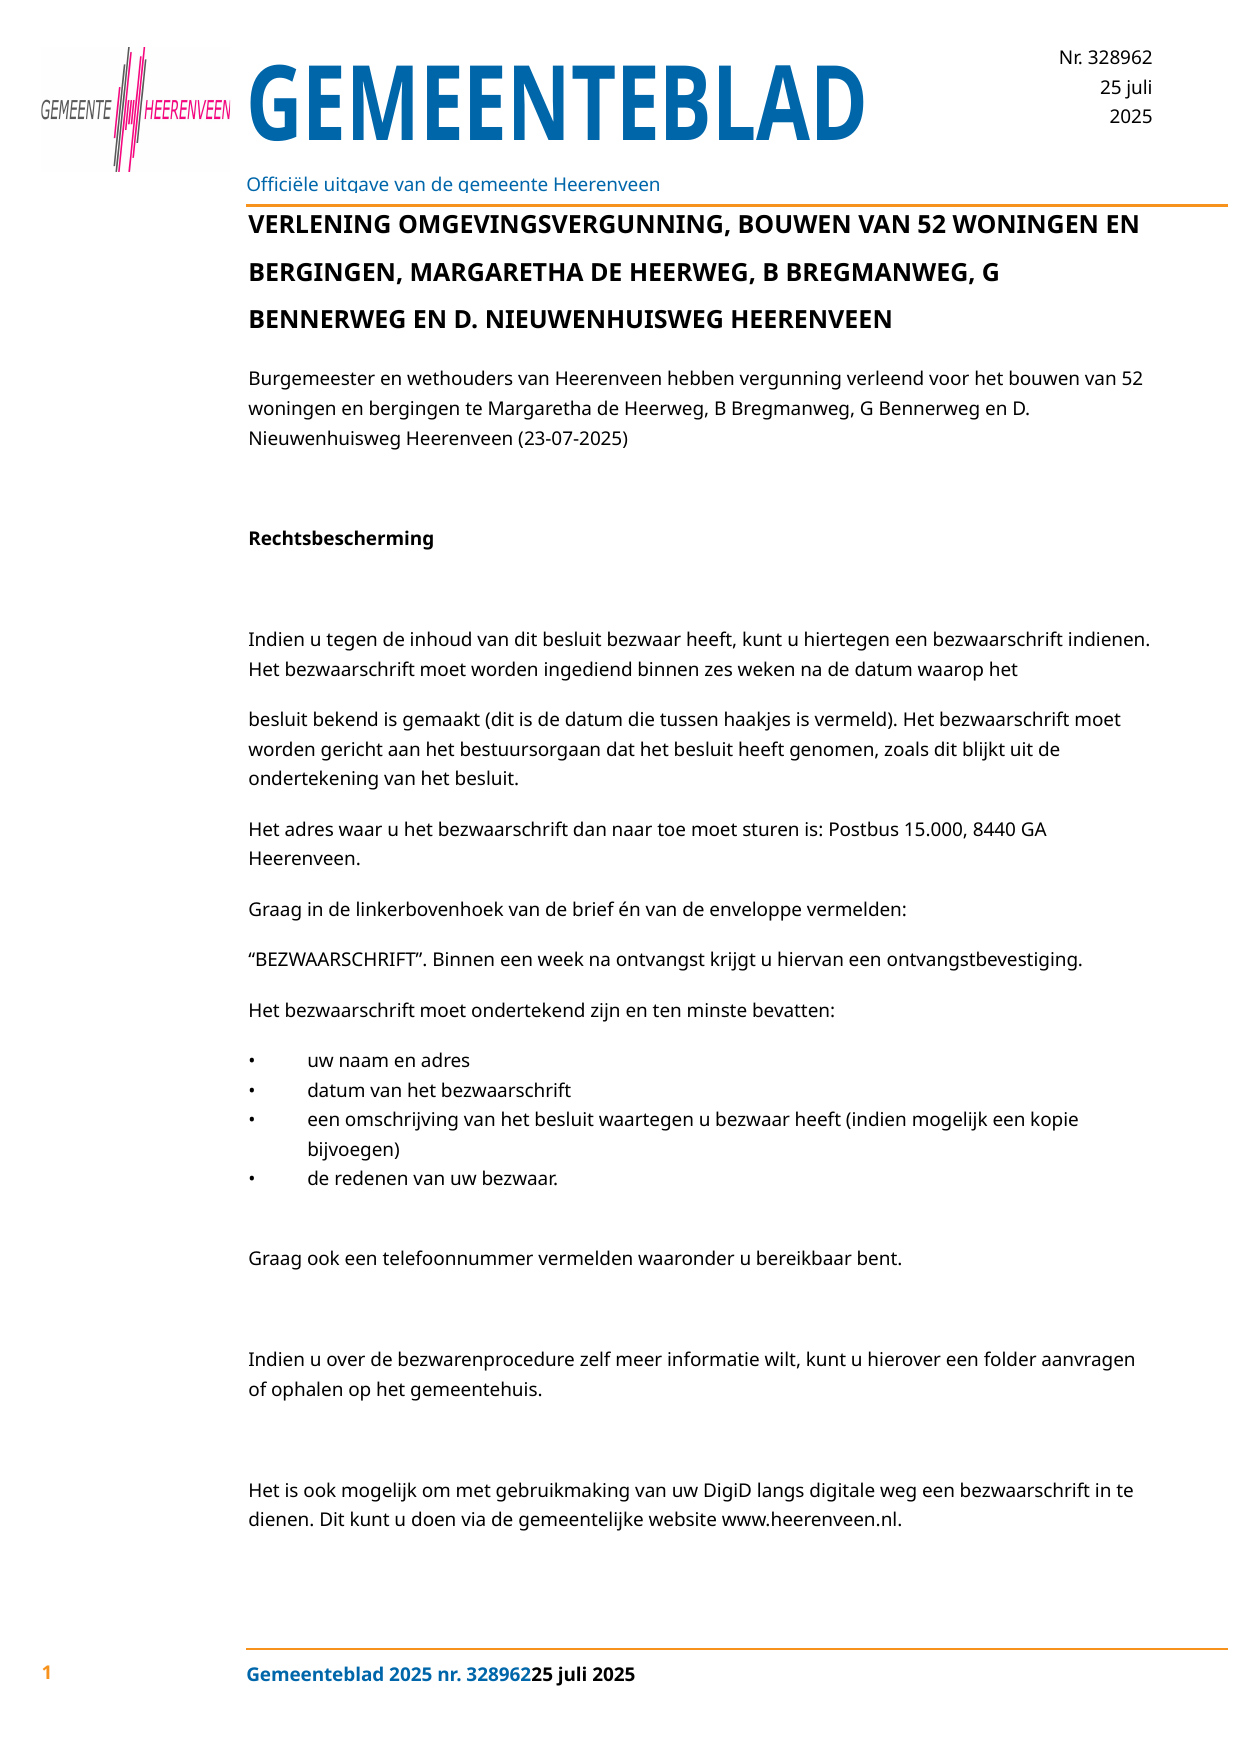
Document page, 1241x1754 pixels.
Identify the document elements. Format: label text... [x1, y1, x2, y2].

text Rechtsbescherming [248, 526, 1152, 551]
text Indien u over de bezwarenprocedure zelf meer informatie wilt, kunt u hierover een folder aanvragen of ophalen op het gemeentehuis. [248, 1346, 1152, 1402]
text Indien u tegen de inhoud van dit besluit bezwaar heeft, kunt u hiertegen een bezwaarschrift indienen. Het bezwaarschrift moet worden ingediend binnen zes weken na de datum waarop het [248, 626, 1152, 682]
text Het bezwaarschrift moet ondertekend zijn en ten minste bevatten: [248, 997, 1152, 1022]
text “BEZWAARSCHRIFT”. Binnen een week na ontvangst krijgt u hiervan een ontvangstbevestiging. [248, 946, 1152, 972]
list datum van het bezwaarschrift [248, 1077, 1152, 1102]
text Het adres waar u het bezwaarschrift dan naar toe moet sturen is: Postbus 15.000, 8440 GA Heerenveen. [248, 816, 1152, 871]
text Het is ook mogelijk om met gebruikmaking van uw DigiD langs digitale weg een bezwaarschrift in te dienen. Dit kunt u doen via de gemeentelijke website www.heerenveen.nl. [248, 1477, 1152, 1532]
list uw naam en adres [248, 1047, 1152, 1073]
text Graag in de linkerbovenhoek van de brief én van de enveloppe vermelden: [248, 896, 1152, 922]
text besluit bekend is gemaakt (dit is de datum die tussen haakjes is vermeld). Het bezwaarschrift moet worden gericht aan het bestuursorgaan dat het besluit heeft genomen, zoals dit blijkt uit de ondertekening van het besluit. [248, 706, 1152, 791]
text VERLENING OMGEVINGSVERGUNNING, BOUWEN VAN 52 WONINGEN EN BERGINGEN, MARGARETHA DE HEERWEG, B BREGMANWEG, G BENNERWEG EN D. NIEUWENHUISWEG HEERENVEEN [248, 207, 1152, 336]
text Graag ook een telefoonnummer vermelden waaronder u bereikbaar bent. [248, 1246, 1152, 1271]
text Burgemeester en wethouders van Heerenveen hebben vergunning verleend voor het bouwen van 52 woningen en bergingen te Margaretha de Heerweg, B Bregmanweg, G Bennerweg en D. Nieuwenhuisweg Heerenveen (23-07-2025) [248, 366, 1152, 450]
list de redenen van uw bezwaar. [248, 1166, 1152, 1191]
picture [41, 47, 231, 172]
list een omschrijving van het besluit waartegen u bezwaar heeft (indien mogelijk een kopie bijvoegen) [248, 1106, 1152, 1162]
